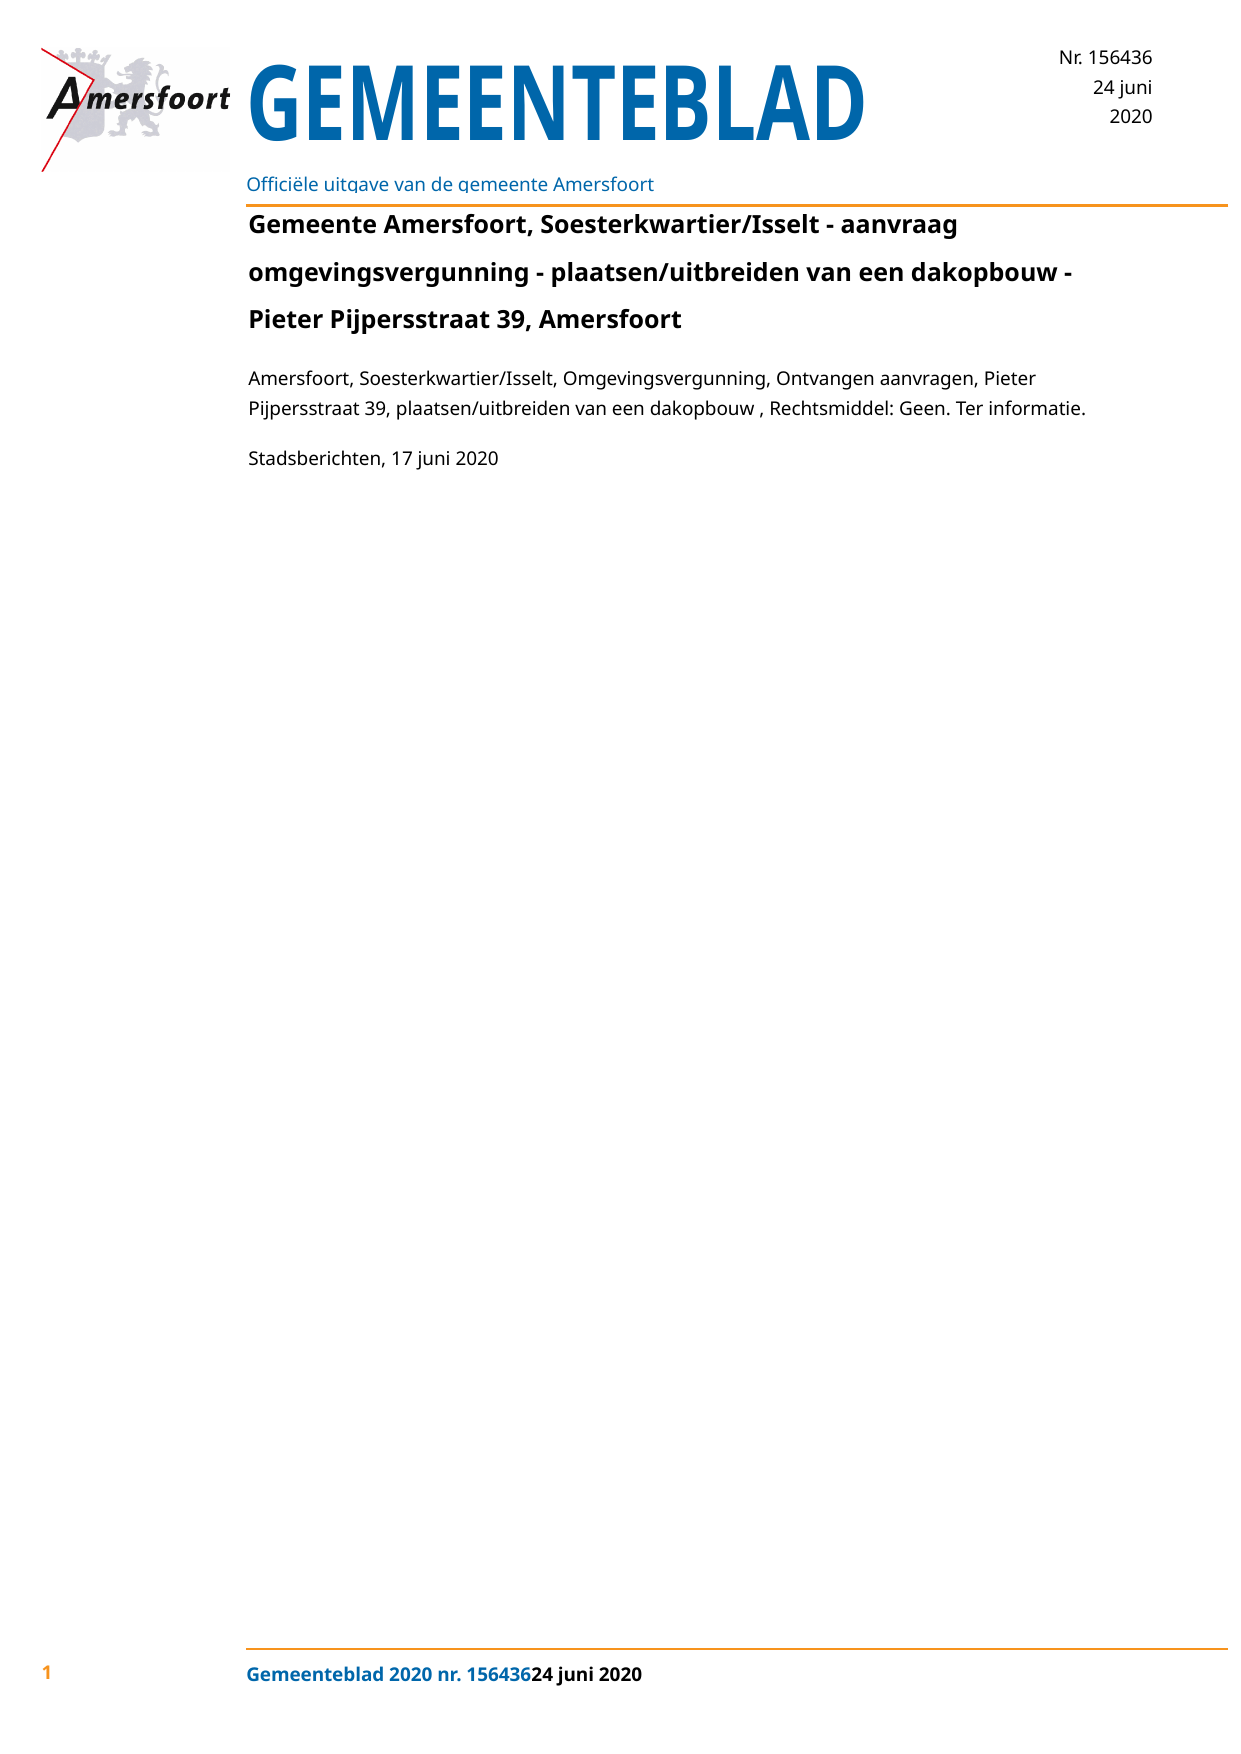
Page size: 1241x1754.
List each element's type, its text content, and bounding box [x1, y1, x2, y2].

text Gemeente Amersfoort, Soesterkwartier/Isselt - aanvraag omgevingsvergunning - plaatsen/uitbreiden van een dakopbouw - Pieter Pijpersstraat 39, Amersfoort [248, 207, 1152, 336]
text Amersfoort, Soesterkwartier/Isselt, Omgevingsvergunning, Ontvangen aanvragen, Pieter Pijpersstraat 39, plaatsen/uitbreiden van een dakopbouw , Rechtsmiddel: Geen. Ter informatie. [248, 366, 1152, 421]
text Stadsberichten, 17 juni 2020 [248, 446, 1152, 471]
picture [41, 47, 231, 172]
